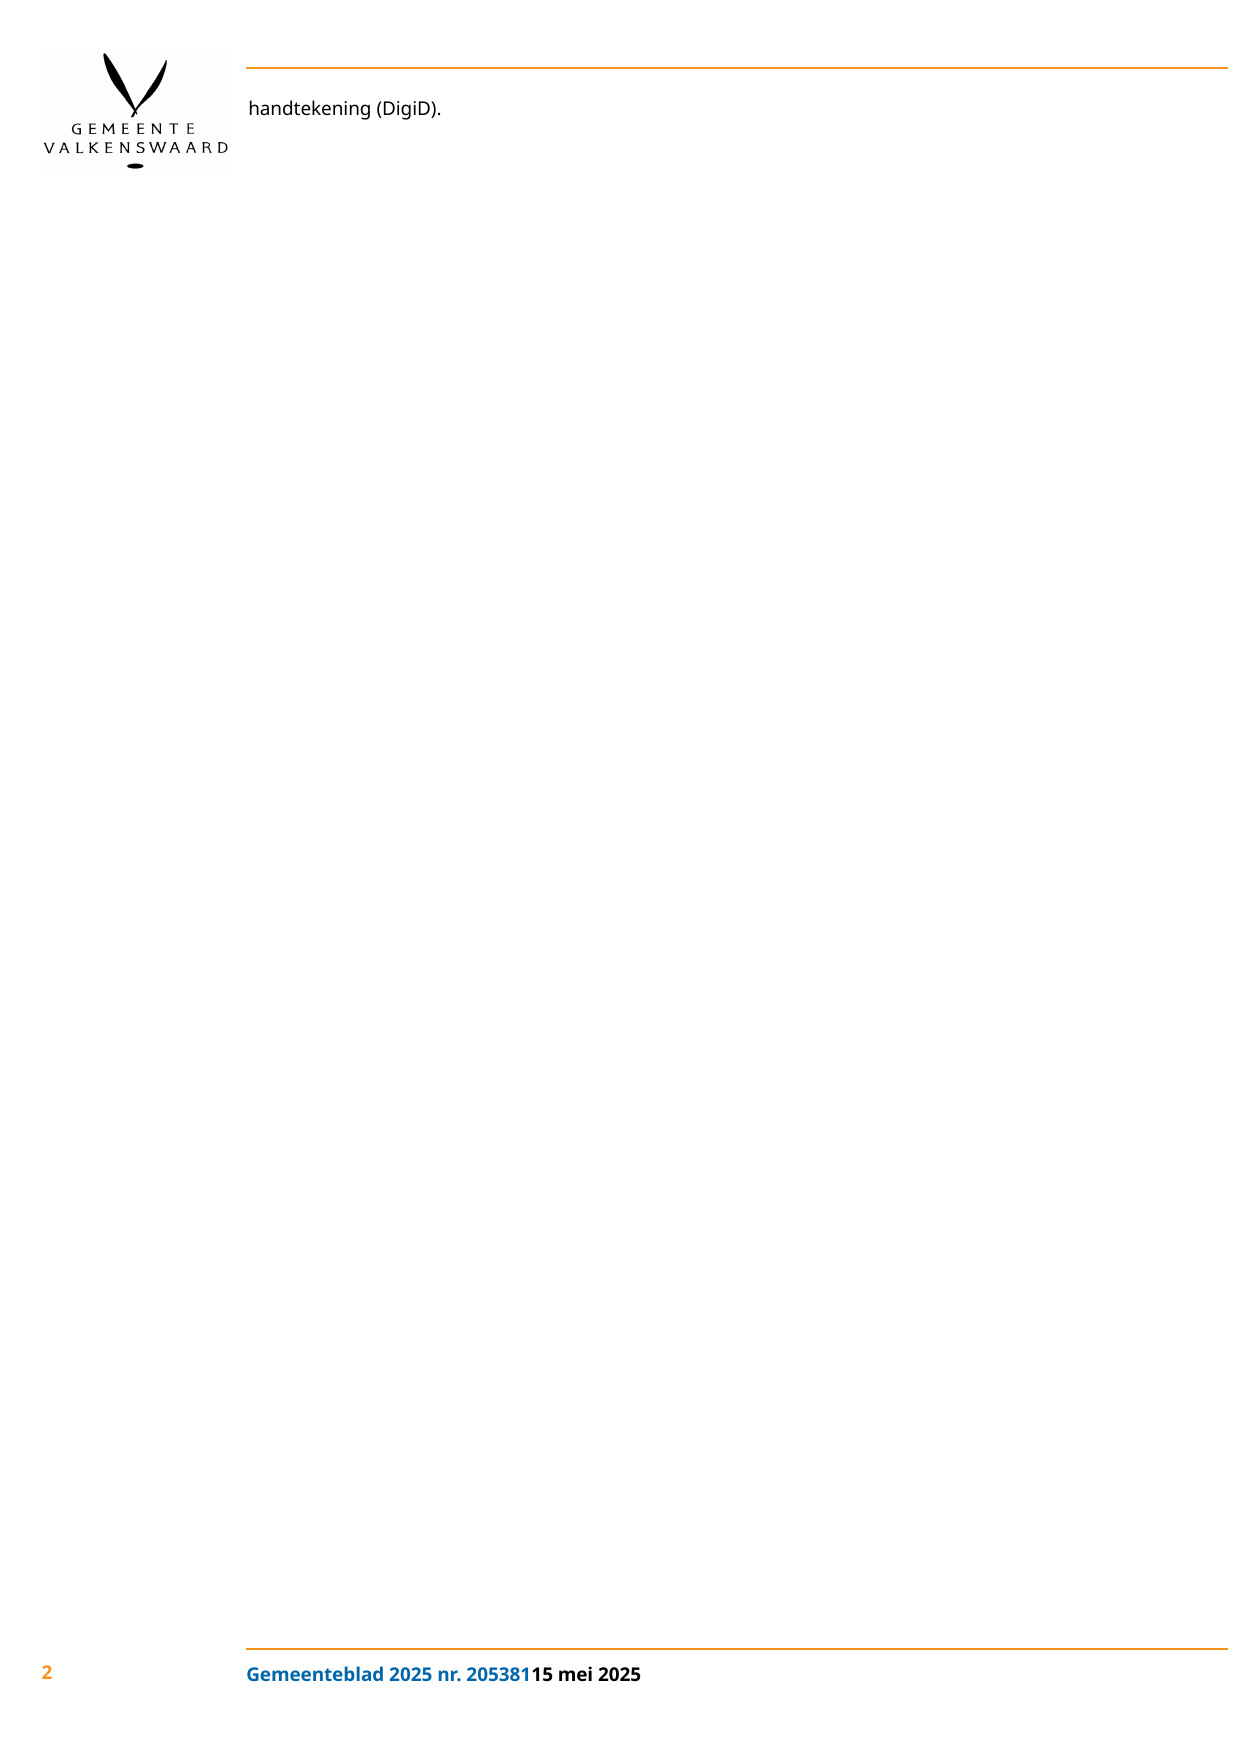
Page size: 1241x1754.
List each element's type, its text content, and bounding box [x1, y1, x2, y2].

picture [41, 47, 231, 172]
text handtekening (DigiD). [248, 95, 1152, 121]
